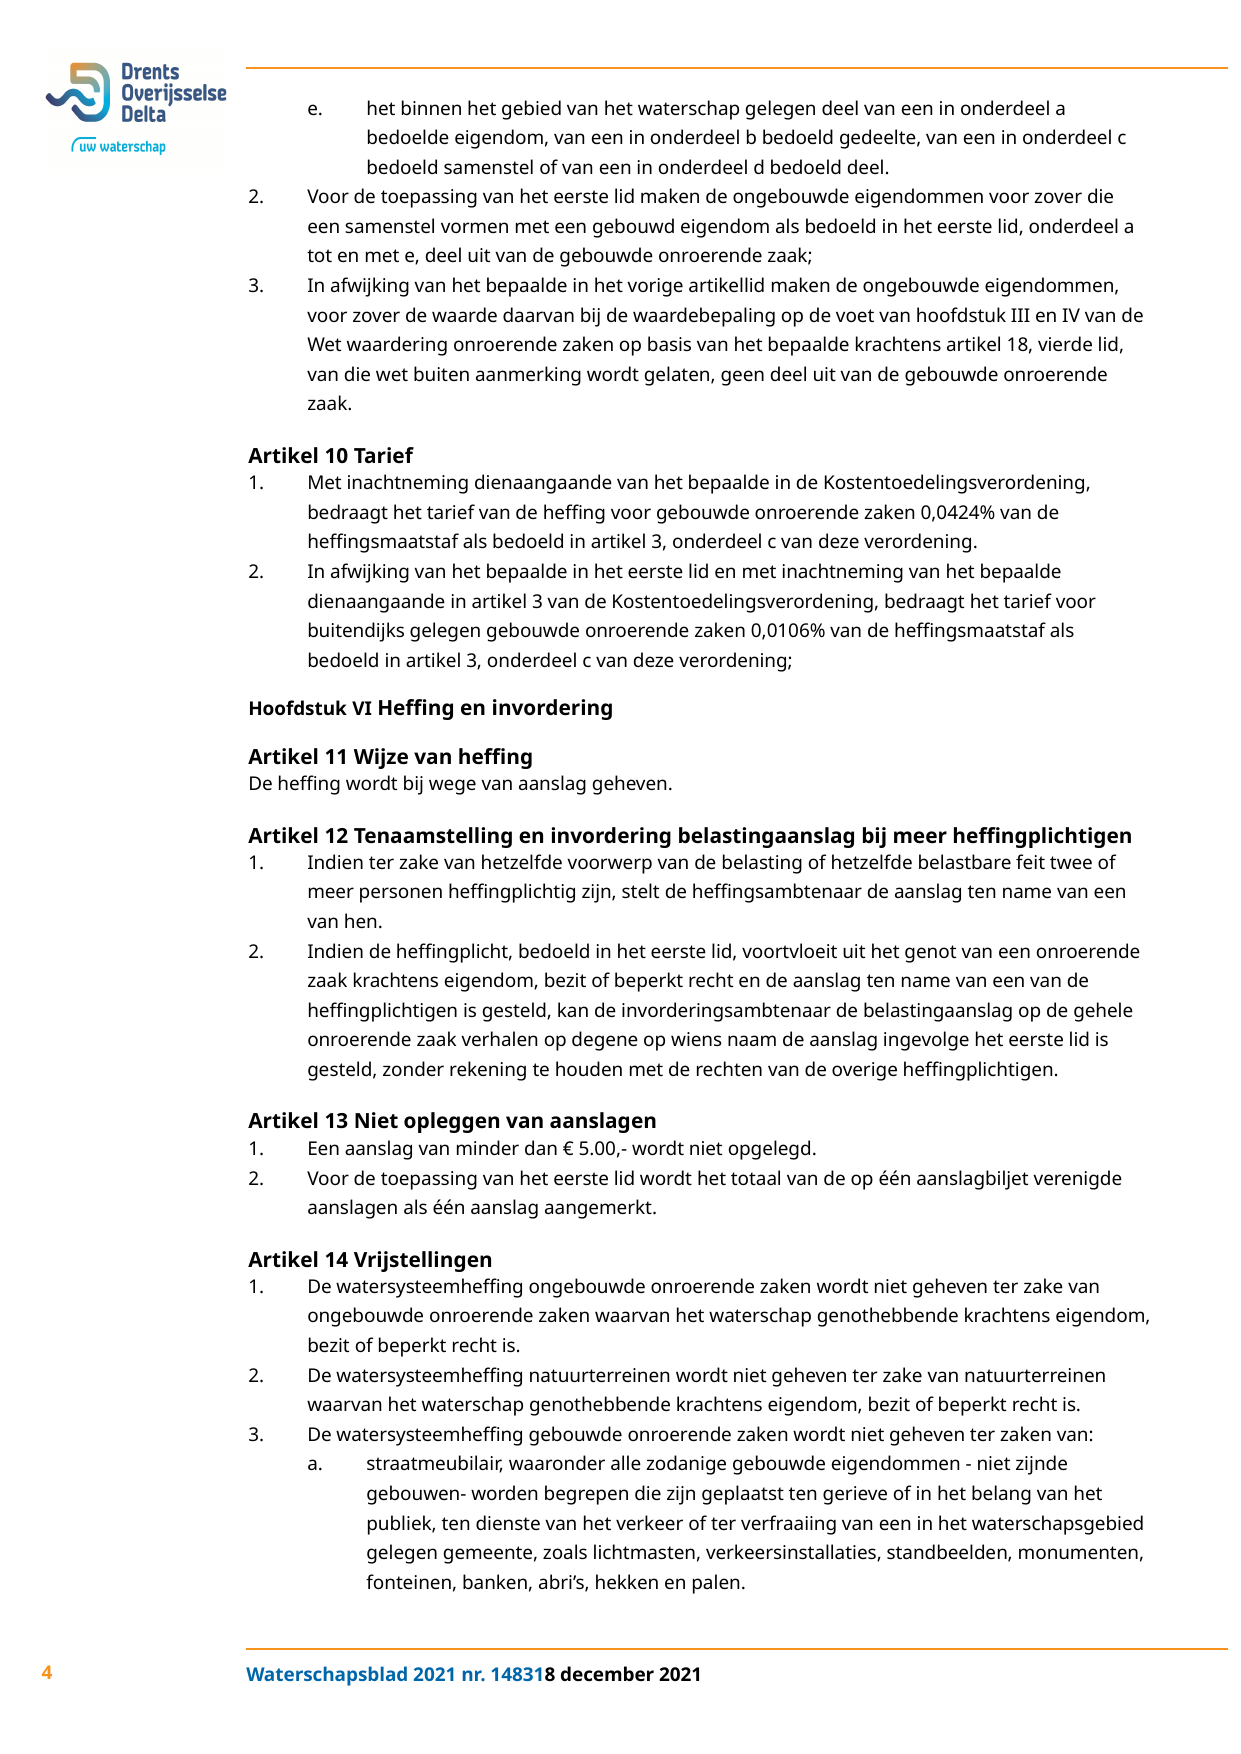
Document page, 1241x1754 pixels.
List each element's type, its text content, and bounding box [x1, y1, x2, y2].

list De watersysteemheffing gebouwde onroerende zaken wordt niet geheven ter zaken van: [248, 1421, 1152, 1447]
list Met inachtneming dienaangaande van het bepaalde in de Kostentoedelingsverordening, bedraagt het tarief van de heffing voor gebouwde onroerende zaken 0,0424% van de heffingsmaatstaf als bedoeld in artikel 3, onderdeel c van deze verordening. [248, 469, 1152, 554]
list Indien de heffingplicht, bedoeld in het eerste lid, voortvloeit uit het genot van een onroerende zaak krachtens eigendom, bezit of beperkt recht en de aanslag ten name van een van de heffingplichtigen is gesteld, kan de invorderingsambtenaar de belastingaanslag op de gehele onroerende zaak verhalen op degene op wiens naam de aanslag ingevolge het eerste lid is gesteld, zonder rekening te houden met de rechten van de overige heffingplichtigen. [248, 938, 1152, 1082]
list Indien ter zake van hetzelfde voorwerp van de belasting of hetzelfde belastbare feit twee of meer personen heffingplichtig zijn, stelt de heffingsambtenaar de aanslag ten name van een van hen. [248, 849, 1152, 934]
picture [41, 47, 231, 172]
text Hoofdstuk VI Heffing en invordering [248, 693, 1152, 721]
list straatmeubilair, waaronder alle zodanige gebouwde eigendommen - niet zijnde gebouwen- worden begrepen die zijn geplaatst ten gerieve of in het belang van het publiek, ten dienste van het verkeer of ter verfraaiing van een in het waterschapsgebied gelegen gemeente, zoals lichtmasten, verkeersinstallaties, standbeelden, monumenten, fonteinen, banken, abri’s, hekken en palen. [307, 1451, 1152, 1595]
list Een aanslag van minder dan € 5.00,- wordt niet opgelegd. [248, 1135, 1152, 1161]
list De watersysteemheffing ongebouwde onroerende zaken wordt niet geheven ter zake van ongebouwde onroerende zaken waarvan het waterschap genothebbende krachtens eigendom, bezit of beperkt recht is. [248, 1273, 1152, 1358]
text Artikel 14 Vrijstellingen [248, 1245, 1152, 1273]
text Artikel 12 Tenaamstelling en invordering belastingaanslag bij meer heffingplichtigen [248, 821, 1152, 849]
text Artikel 13 Niet opleggen van aanslagen [248, 1107, 1152, 1135]
text Artikel 11 Wijze van heffing [248, 742, 1152, 770]
text Artikel 10 Tarief [248, 441, 1152, 469]
text De heffing wordt bij wege van aanslag geheven. [248, 770, 1152, 796]
list het binnen het gebied van het waterschap gelegen deel van een in onderdeel a bedoelde eigendom, van een in onderdeel b bedoeld gedeelte, van een in onderdeel c bedoeld samenstel of van een in onderdeel d bedoeld deel. [307, 95, 1152, 180]
list Voor de toepassing van het eerste lid wordt het totaal van de op één aanslagbiljet verenigde aanslagen als één aanslag aangemerkt. [248, 1165, 1152, 1220]
list In afwijking van het bepaalde in het vorige artikellid maken de ongebouwde eigendommen, voor zover de waarde daarvan bij de waardebepaling op de voet van hoofdstuk III en IV van de Wet waardering onroerende zaken op basis van het bepaalde krachtens artikel 18, vierde lid, van die wet buiten aanmerking wordt gelaten, geen deel uit van de gebouwde onroerende zaak. [248, 272, 1152, 416]
list In afwijking van het bepaalde in het eerste lid en met inachtneming van het bepaalde dienaangaande in artikel 3 van de Kostentoedelingsverordening, bedraagt het tarief voor buitendijks gelegen gebouwde onroerende zaken 0,0106% van de heffingsmaatstaf als bedoeld in artikel 3, onderdeel c van deze verordening; [248, 558, 1152, 673]
list Voor de toepassing van het eerste lid maken de ongebouwde eigendommen voor zover die een samenstel vormen met een gebouwd eigendom als bedoeld in het eerste lid, onderdeel a tot en met e, deel uit van de gebouwde onroerende zaak; [248, 183, 1152, 268]
list De watersysteemheffing natuurterreinen wordt niet geheven ter zake van natuurterreinen waarvan het waterschap genothebbende krachtens eigendom, bezit of beperkt recht is. [248, 1362, 1152, 1417]
